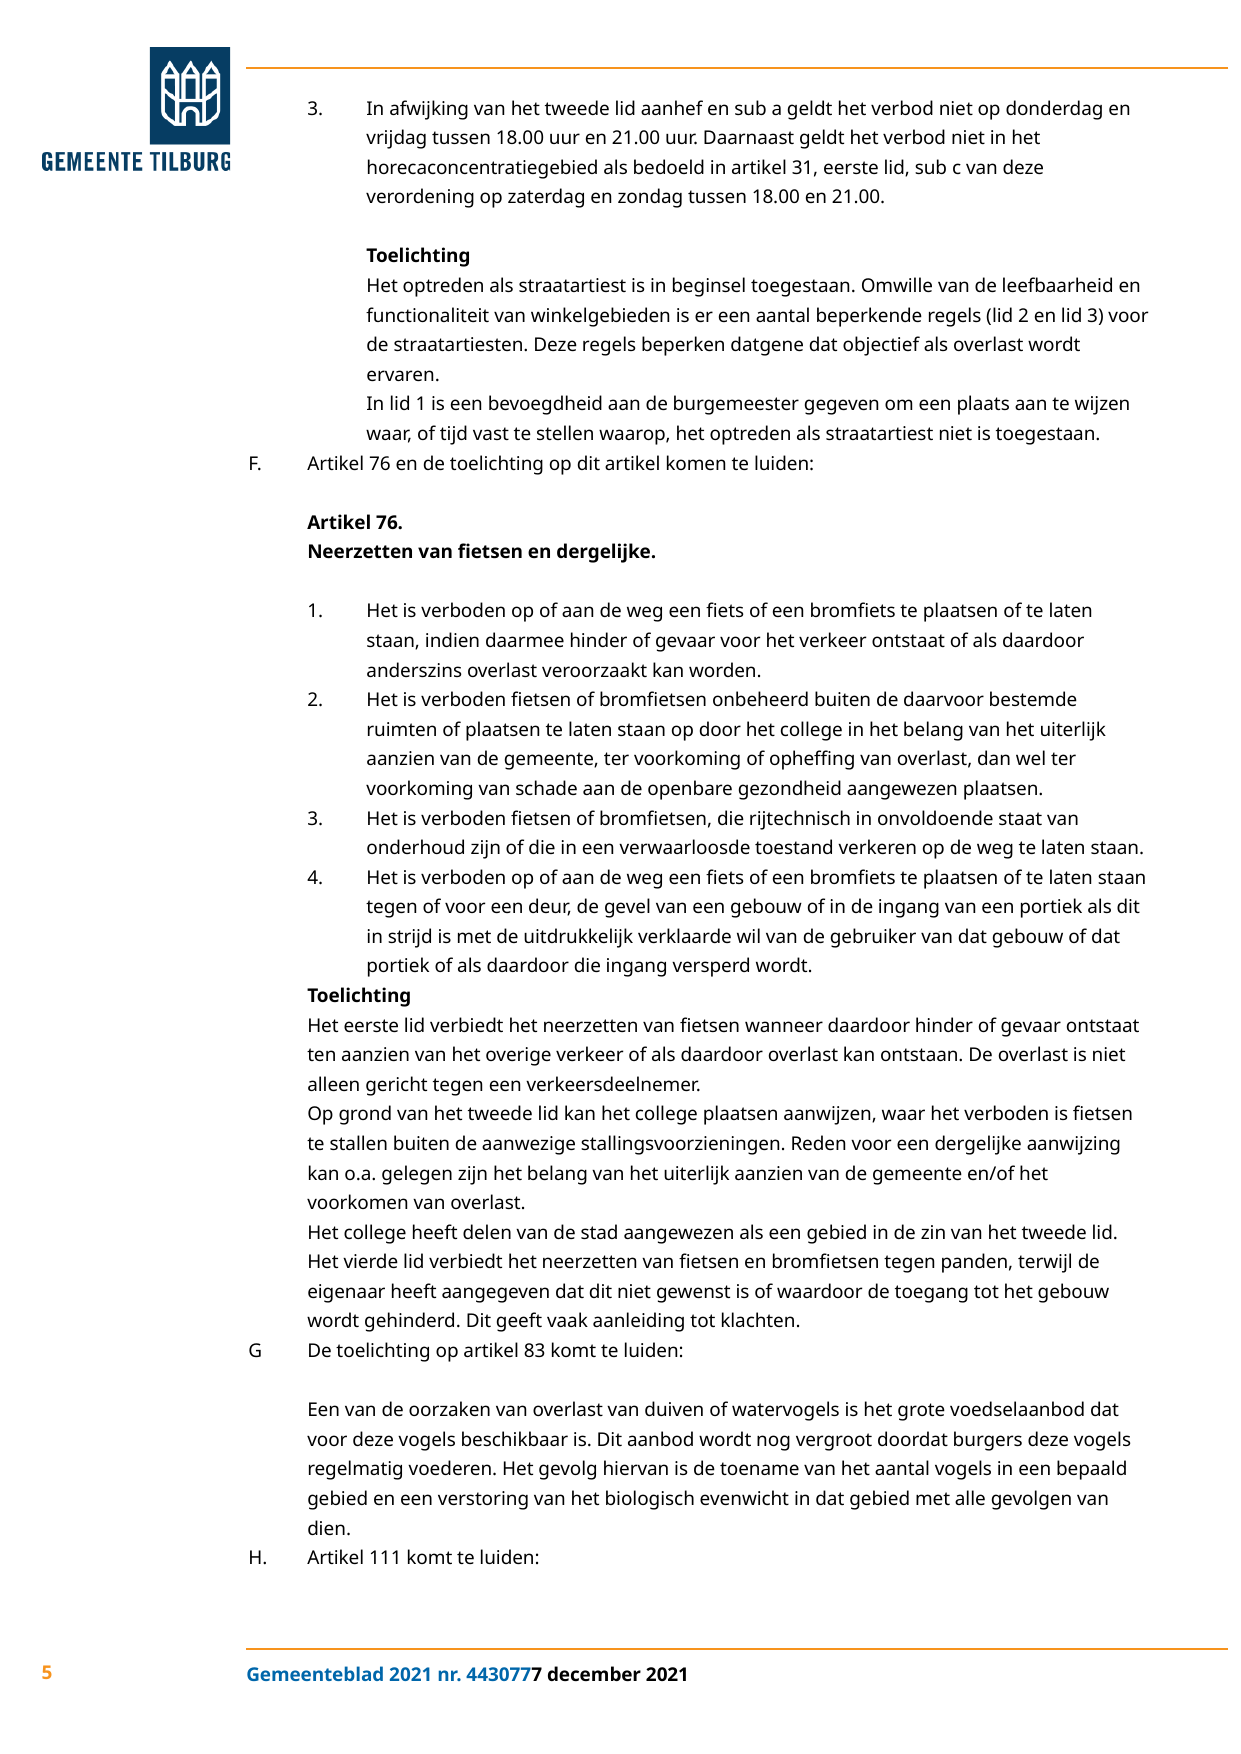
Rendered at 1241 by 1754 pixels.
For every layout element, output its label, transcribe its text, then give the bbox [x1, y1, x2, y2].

list Een van de oorzaken van overlast van duiven of watervogels is het grote voedselaanbod dat voor deze vogels beschikbaar is. Dit aanbod wordt nog vergroot doordat burgers deze vogels regelmatig voederen. Het gevolg hiervan is de toename van het aantal vogels in een bepaald gebied en een verstoring van het biologisch evenwicht in dat gebied met alle gevolgen van dien. [248, 1396, 1152, 1541]
list De toelichting op artikel 83 komt te luiden: [248, 1337, 1152, 1363]
list Het vierde lid verbiedt het neerzetten van fietsen en bromfietsen tegen panden, terwijl de eigenaar heeft aangegeven dat dit niet gewenst is of waardoor de toegang tot het gebouw wordt gehinderd. Dit geeft vaak aanleiding tot klachten. [248, 1248, 1152, 1333]
list Het college heeft delen van de stad aangewezen als een gebied in de zin van het tweede lid. [248, 1219, 1152, 1245]
list Het is verboden fietsen of bromfietsen onbeheerd buiten de daarvoor bestemde ruimten of plaatsen te laten staan op door het college in het belang van het uiterlijk aanzien van de gemeente, ter voorkoming of opheffing van overlast, dan wel ter voorkoming van schade aan de openbare gezondheid aangewezen plaatsen. [307, 686, 1152, 801]
list Het eerste lid verbiedt het neerzetten van fietsen wanneer daardoor hinder of gevaar ontstaat ten aanzien van het overige verkeer of als daardoor overlast kan ontstaan. De overlast is niet alleen gericht tegen een verkeersdeelnemer. [248, 1012, 1152, 1097]
list Artikel 76 en de toelichting op dit artikel komen te luiden: [248, 450, 1152, 476]
list Artikel 111 komt te luiden: [248, 1544, 1152, 1570]
list Toelichting [307, 243, 1152, 268]
list Het optreden als straatartiest is in beginsel toegestaan. Omwille van de leefbaarheid en functionaliteit van winkelgebieden is er een aantal beperkende regels (lid 2 en lid 3) voor de straatartiesten. Deze regels beperken datgene dat objectief als overlast wordt ervaren. [307, 272, 1152, 387]
list Het is verboden op of aan de weg een fiets of een bromfiets te plaatsen of te laten staan tegen of voor een deur, de gevel van een gebouw of in de ingang van een portiek als dit in strijd is met de uitdrukkelijk verklaarde wil van de gebruiker van dat gebouw of dat portiek of als daardoor die ingang versperd wordt. [307, 864, 1152, 978]
list In afwijking van het tweede lid aanhef en sub a geldt het verbod niet op donderdag en vrijdag tussen 18.00 uur en 21.00 uur. Daarnaast geldt het verbod niet in het horecaconcentratiegebied als bedoeld in artikel 31, eerste lid, sub c van deze verordening op zaterdag en zondag tussen 18.00 en 21.00. [307, 95, 1152, 209]
picture [41, 47, 231, 172]
list Op grond van het tweede lid kan het college plaatsen aanwijzen, waar het verboden is fietsen te stallen buiten de aanwezige stallingsvoorzieningen. Reden voor een dergelijke aanwijzing kan o.a. gelegen zijn het belang van het uiterlijk aanzien van de gemeente en/of het voorkomen van overlast. [248, 1101, 1152, 1215]
list In lid 1 is een bevoegdheid aan de burgemeester gegeven om een plaats aan te wijzen waar, of tijd vast te stellen waarop, het optreden als straatartiest niet is toegestaan. [307, 391, 1152, 446]
list Neerzetten van fietsen en dergelijke. [248, 538, 1152, 564]
list Het is verboden op of aan de weg een fiets of een bromfiets te plaatsen of te laten staan, indien daarmee hinder of gevaar voor het verkeer ontstaat of als daardoor anderszins overlast veroorzaakt kan worden. [307, 598, 1152, 683]
list Het is verboden fietsen of bromfietsen, die rijtechnisch in onvoldoende staat van onderhoud zijn of die in een verwaarloosde toestand verkeren op de weg te laten staan. [307, 805, 1152, 860]
list Artikel 76. [248, 509, 1152, 535]
list Toelichting [248, 982, 1152, 1008]
